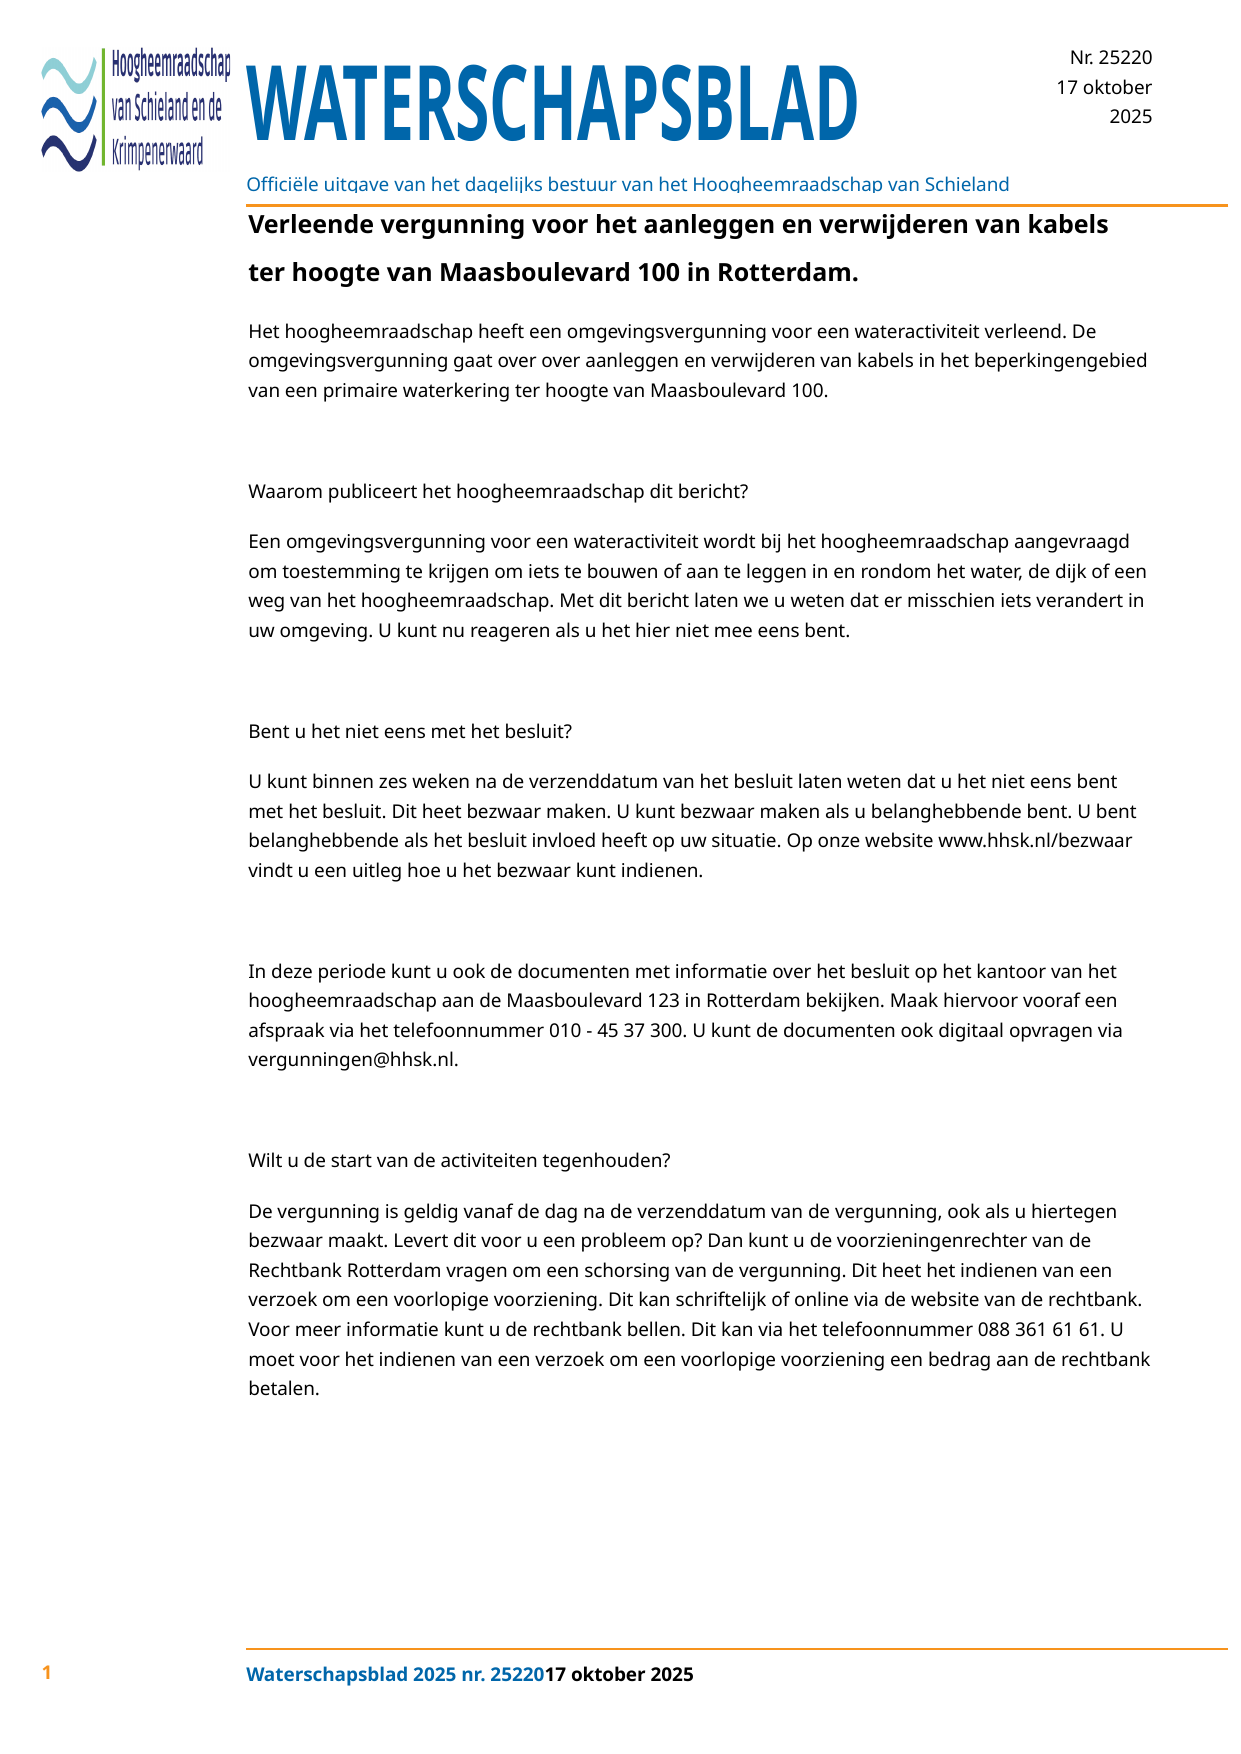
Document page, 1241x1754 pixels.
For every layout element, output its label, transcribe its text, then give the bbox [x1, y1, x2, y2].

text In deze periode kunt u ook de documenten met informatie over het besluit op het kantoor van het hoogheemraadschap aan de Maasboulevard 123 in Rotterdam bekijken. Maak hiervoor vooraf een afspraak via het telefoonnummer 010 - 45 37 300. U kunt de documenten ook digitaal opvragen via vergunningen@hhsk.nl. [248, 958, 1152, 1072]
text U kunt binnen zes weken na de verzenddatum van het besluit laten weten dat u het niet eens bent met het besluit. Dit heet bezwaar maken. U kunt bezwaar maken als u belanghebbende bent. U bent belanghebbende als het besluit invloed heeft op uw situatie. Op onze website www.hhsk.nl/bezwaar vindt u een uitleg hoe u het bezwaar kunt indienen. [248, 768, 1152, 883]
text Een omgevingsvergunning voor een wateractiviteit wordt bij het hoogheemraadschap aangevraagd om toestemming te krijgen om iets te bouwen of aan te leggen in en rondom het water, de dijk of een weg van het hoogheemraadschap. Met dit bericht laten we u weten dat er misschien iets verandert in uw omgeving. U kunt nu reageren als u het hier niet mee eens bent. [248, 528, 1152, 643]
text Wilt u de start van de activiteiten tegenhouden? [248, 1147, 1152, 1173]
text De vergunning is geldig vanaf de dag na de verzenddatum van de vergunning, ook als u hiertegen bezwaar maakt. Levert dit voor u een probleem op? Dan kunt u de voorzieningenrechter van de Rechtbank Rotterdam vragen om een schorsing van de vergunning. Dit heet het indienen van een verzoek om een voorlopige voorziening. Dit kan schriftelijk of online via de website van de rechtbank. Voor meer informatie kunt u de rechtbank bellen. Dit kan via het telefoonnummer 088 361 61 61. U moet voor het indienen van een verzoek om een voorlopige voorziening een bedrag aan de rechtbank betalen. [248, 1198, 1152, 1401]
text Bent u het niet eens met het besluit? [248, 718, 1152, 744]
picture [41, 47, 231, 172]
text Verleende vergunning voor het aanleggen en verwijderen van kabels ter hoogte van Maasboulevard 100 in Rotterdam. [248, 207, 1152, 288]
text Waarom publiceert het hoogheemraadschap dit bericht? [248, 478, 1152, 504]
text Het hoogheemraadschap heeft een omgevingsvergunning voor een wateractiviteit verleend. De omgevingsvergunning gaat over over aanleggen en verwijderen van kabels in het beperkingengebied van een primaire waterkering ter hoogte van Maasboulevard 100. [248, 318, 1152, 403]
